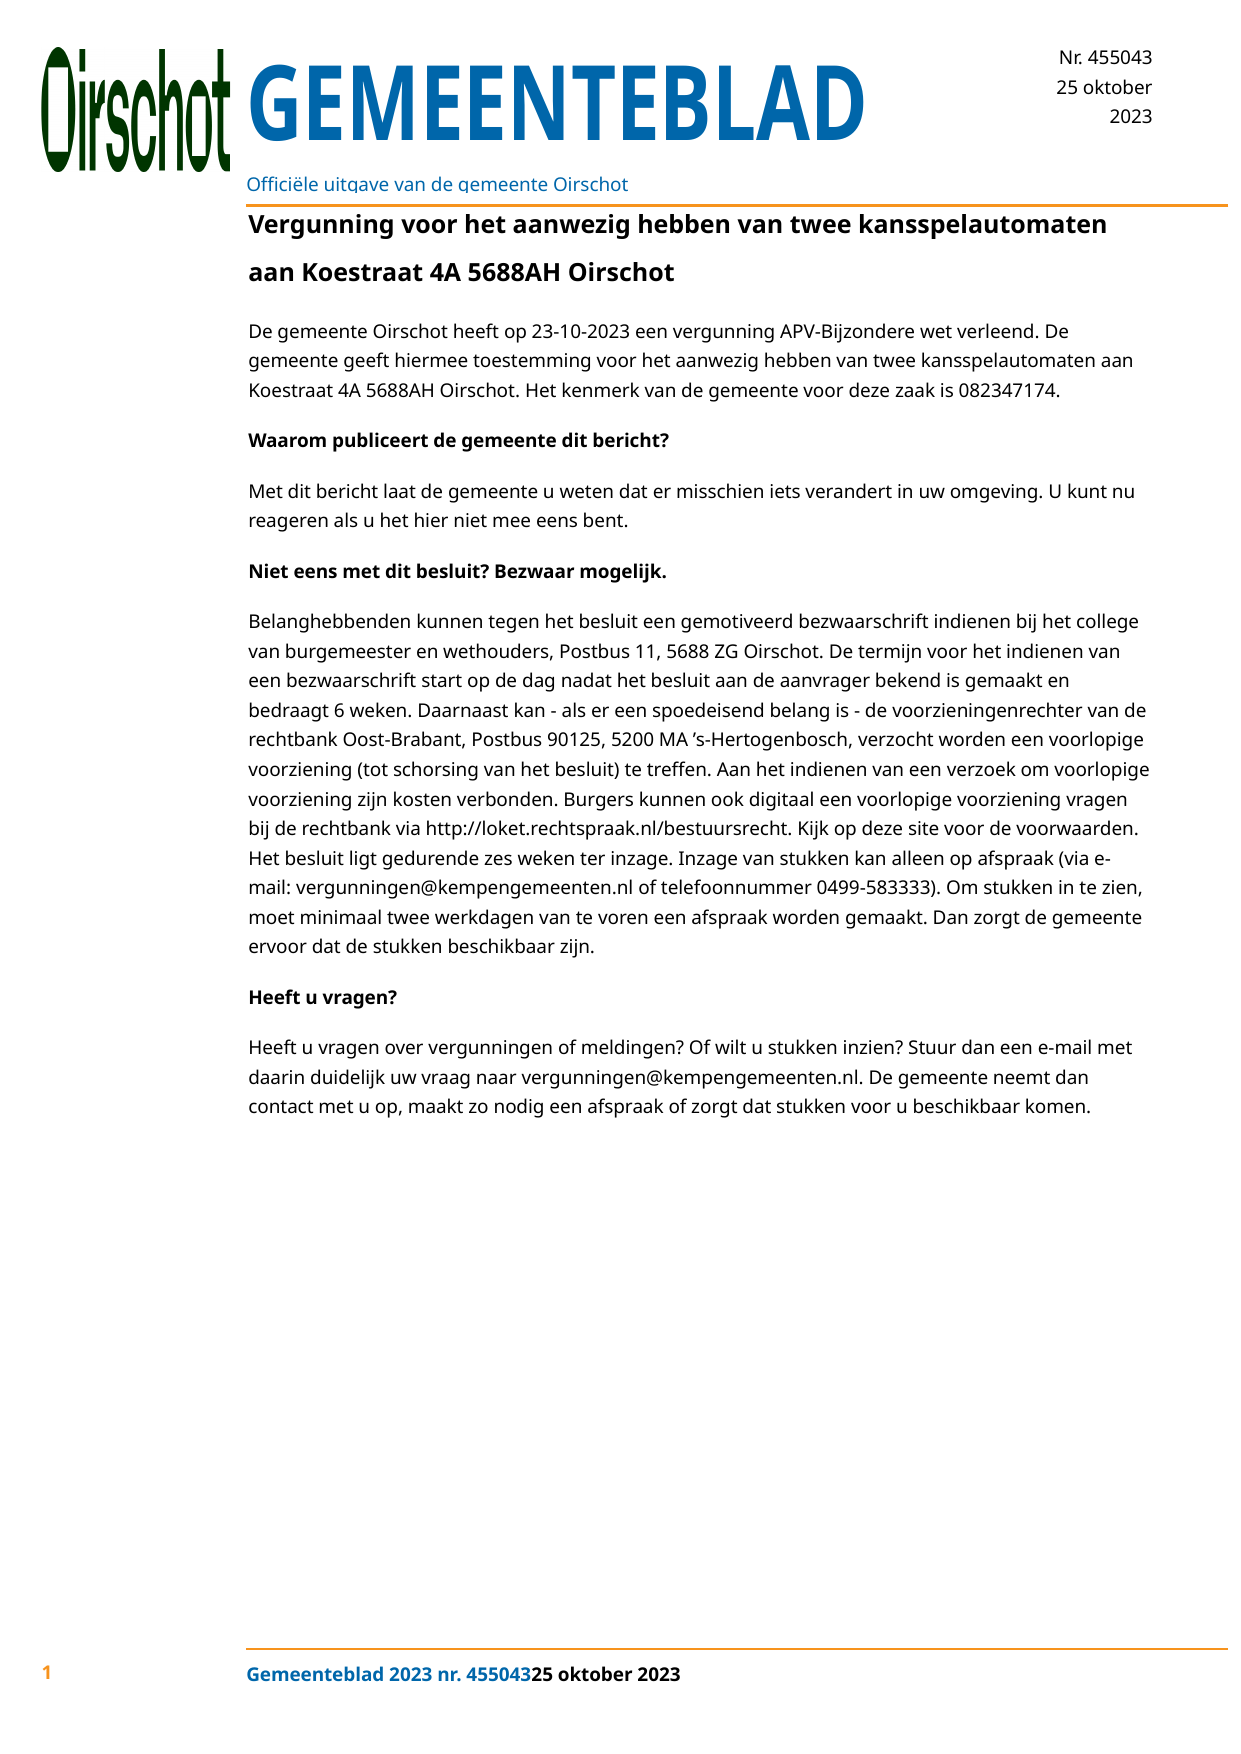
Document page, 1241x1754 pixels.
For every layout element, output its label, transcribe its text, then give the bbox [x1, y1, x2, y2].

text Heeft u vragen? [248, 984, 1152, 1010]
text Belanghebbenden kunnen tegen het besluit een gemotiveerd bezwaarschrift indienen bij het college van burgemeester en wethouders, Postbus 11, 5688 ZG Oirschot. De termijn voor het indienen van een bezwaarschrift start op de dag nadat het besluit aan de aanvrager bekend is gemaakt en bedraagt 6 weken. Daarnaast kan - als er een spoedeisend belang is - de voorzieningenrechter van de rechtbank Oost-Brabant, Postbus 90125, 5200 MA ’s-Hertogenbosch, verzocht worden een voorlopige voorziening (tot schorsing van het besluit) te treffen. Aan het indienen van een verzoek om voorlopige voorziening zijn kosten verbonden. Burgers kunnen ook digitaal een voorlopige voorziening vragen bij de rechtbank via http://loket.rechtspraak.nl/bestuursrecht. Kijk op deze site voor de voorwaarden. Het besluit ligt gedurende zes weken ter inzage. Inzage van stukken kan alleen op afspraak (via e-mail: vergunningen@kempengemeenten.nl of telefoonnummer 0499-583333). Om stukken in te zien, moet minimaal twee werkdagen van te voren een afspraak worden gemaakt. Dan zorgt de gemeente ervoor dat de stukken beschikbaar zijn. [248, 608, 1152, 959]
text De gemeente Oirschot heeft op 23-10-2023 een vergunning APV-Bijzondere wet verleend. De gemeente geeft hiermee toestemming voor het aanwezig hebben van twee kansspelautomaten aan Koestraat 4A 5688AH Oirschot. Het kenmerk van de gemeente voor deze zaak is 082347174. [248, 318, 1152, 403]
text Met dit bericht laat de gemeente u weten dat er misschien iets verandert in uw omgeving. U kunt nu reageren als u het hier niet mee eens bent. [248, 478, 1152, 533]
text Vergunning voor het aanwezig hebben van twee kansspelautomaten aan Koestraat 4A 5688AH Oirschot [248, 207, 1152, 288]
text Waarom publiceert de gemeente dit bericht? [248, 427, 1152, 453]
text Heeft u vragen over vergunningen of meldingen? Of wilt u stukken inzien? Stuur dan een e-mail met daarin duidelijk uw vraag naar vergunningen@kempengemeenten.nl. De gemeente neemt dan contact met u op, maakt zo nodig een afspraak of zorgt dat stukken voor u beschikbaar komen. [248, 1034, 1152, 1119]
text Niet eens met dit besluit? Bezwaar mogelijk. [248, 558, 1152, 584]
picture [41, 47, 231, 172]
